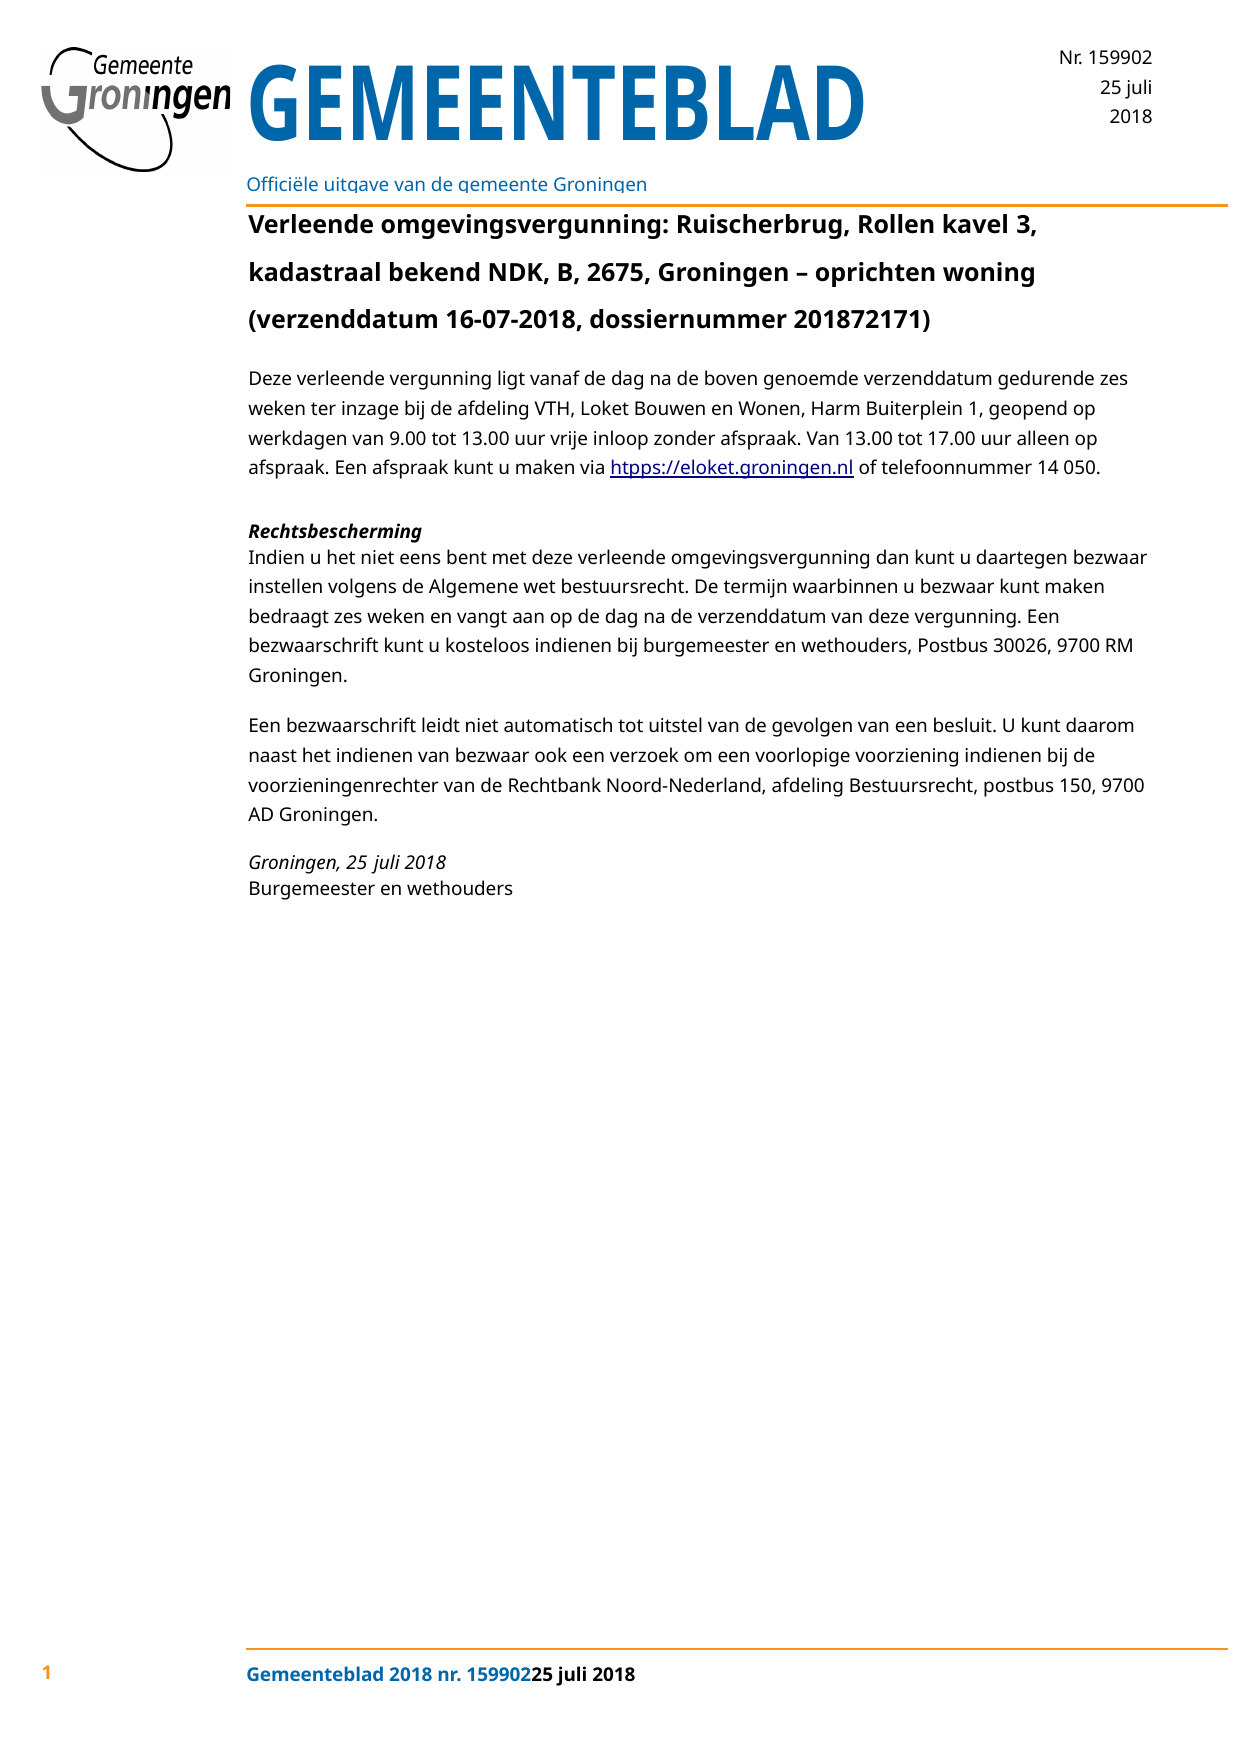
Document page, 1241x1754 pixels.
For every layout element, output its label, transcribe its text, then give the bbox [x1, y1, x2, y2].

picture [41, 47, 231, 172]
text Burgemeester en wethouders [248, 875, 1152, 901]
text Groningen, 25 juli 2018 [248, 849, 1152, 875]
text Rechtsbescherming [248, 518, 1152, 544]
text Verleende omgevingsvergunning: Ruischerbrug, Rollen kavel 3, kadastraal bekend NDK, B, 2675, Groningen – oprichten woning (verzenddatum 16-07-2018, dossiernummer 201872171) [248, 207, 1152, 336]
text Deze verleende vergunning ligt vanaf de dag na de boven genoemde verzenddatum gedurende zes weken ter inzage bij de afdeling VTH, Loket Bouwen en Wonen, Harm Buiterplein 1, geopend op werkdagen van 9.00 tot 13.00 uur vrije inloop zonder afspraak. Van 13.00 tot 17.00 uur alleen op afspraak. Een afspraak kunt u maken via htpps://eloket.groningen.nl of telefoonnummer 14 050. [248, 366, 1152, 480]
text Indien u het niet eens bent met deze verleende omgevingsvergunning dan kunt u daartegen bezwaar instellen volgens de Algemene wet bestuursrecht. De termijn waarbinnen u bezwaar kunt maken bedraagt zes weken en vangt aan op de dag na de verzenddatum van deze vergunning. Een bezwaarschrift kunt u kosteloos indienen bij burgemeester en wethouders, Postbus 30026, 9700 RM Groningen. [248, 544, 1152, 688]
text Een bezwaarschrift leidt niet automatisch tot uitstel van de gevolgen van een besluit. U kunt daarom naast het indienen van bezwaar ook een verzoek om een voorlopige voorziening indienen bij de voorzieningenrechter van de Rechtbank Noord-Nederland, afdeling Bestuursrecht, postbus 150, 9700 AD Groningen. [248, 713, 1152, 827]
